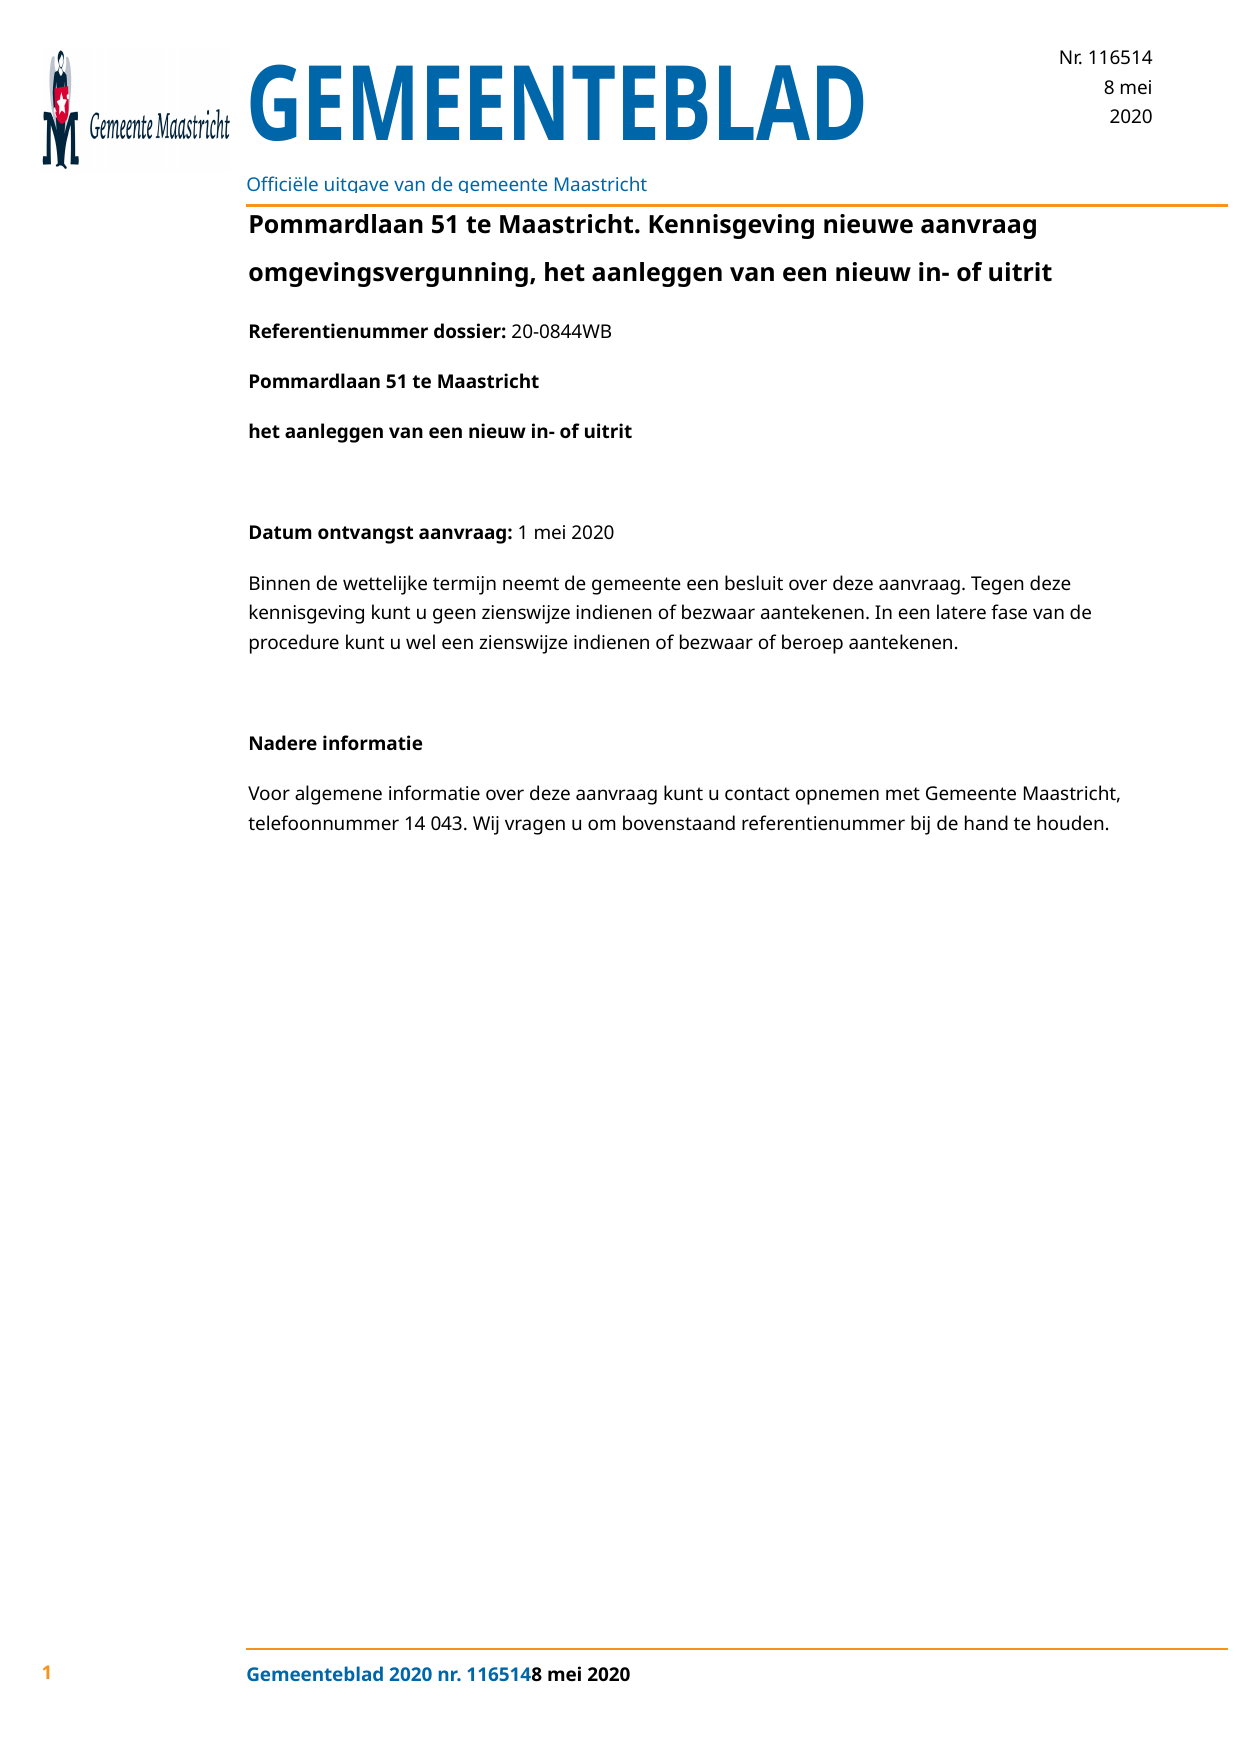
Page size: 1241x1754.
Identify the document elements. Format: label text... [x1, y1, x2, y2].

text Pommardlaan 51 te Maastricht. Kennisgeving nieuwe aanvraag omgevingsvergunning, het aanleggen van een nieuw in- of uitrit [248, 207, 1152, 288]
text het aanleggen van een nieuw in- of uitrit [248, 419, 1152, 444]
text Datum ontvangst aanvraag: 1 mei 2020 [248, 519, 1152, 545]
text Referentienummer dossier: 20-0844WB [248, 318, 1152, 344]
picture [41, 47, 231, 172]
text Voor algemene informatie over deze aanvraag kunt u contact opnemen met Gemeente Maastricht, telefoonnummer 14 043. Wij vragen u om bovenstaand referentienummer bij de hand te houden. [248, 780, 1152, 836]
text Binnen de wettelijke termijn neemt de gemeente een besluit over deze aanvraag. Tegen deze kennisgeving kunt u geen zienswijze indienen of bezwaar aantekenen. In een latere fase van de procedure kunt u wel een zienswijze indienen of bezwaar of beroep aantekenen. [248, 570, 1152, 655]
text Pommardlaan 51 te Maastricht [248, 368, 1152, 394]
text Nadere informatie [248, 730, 1152, 756]
